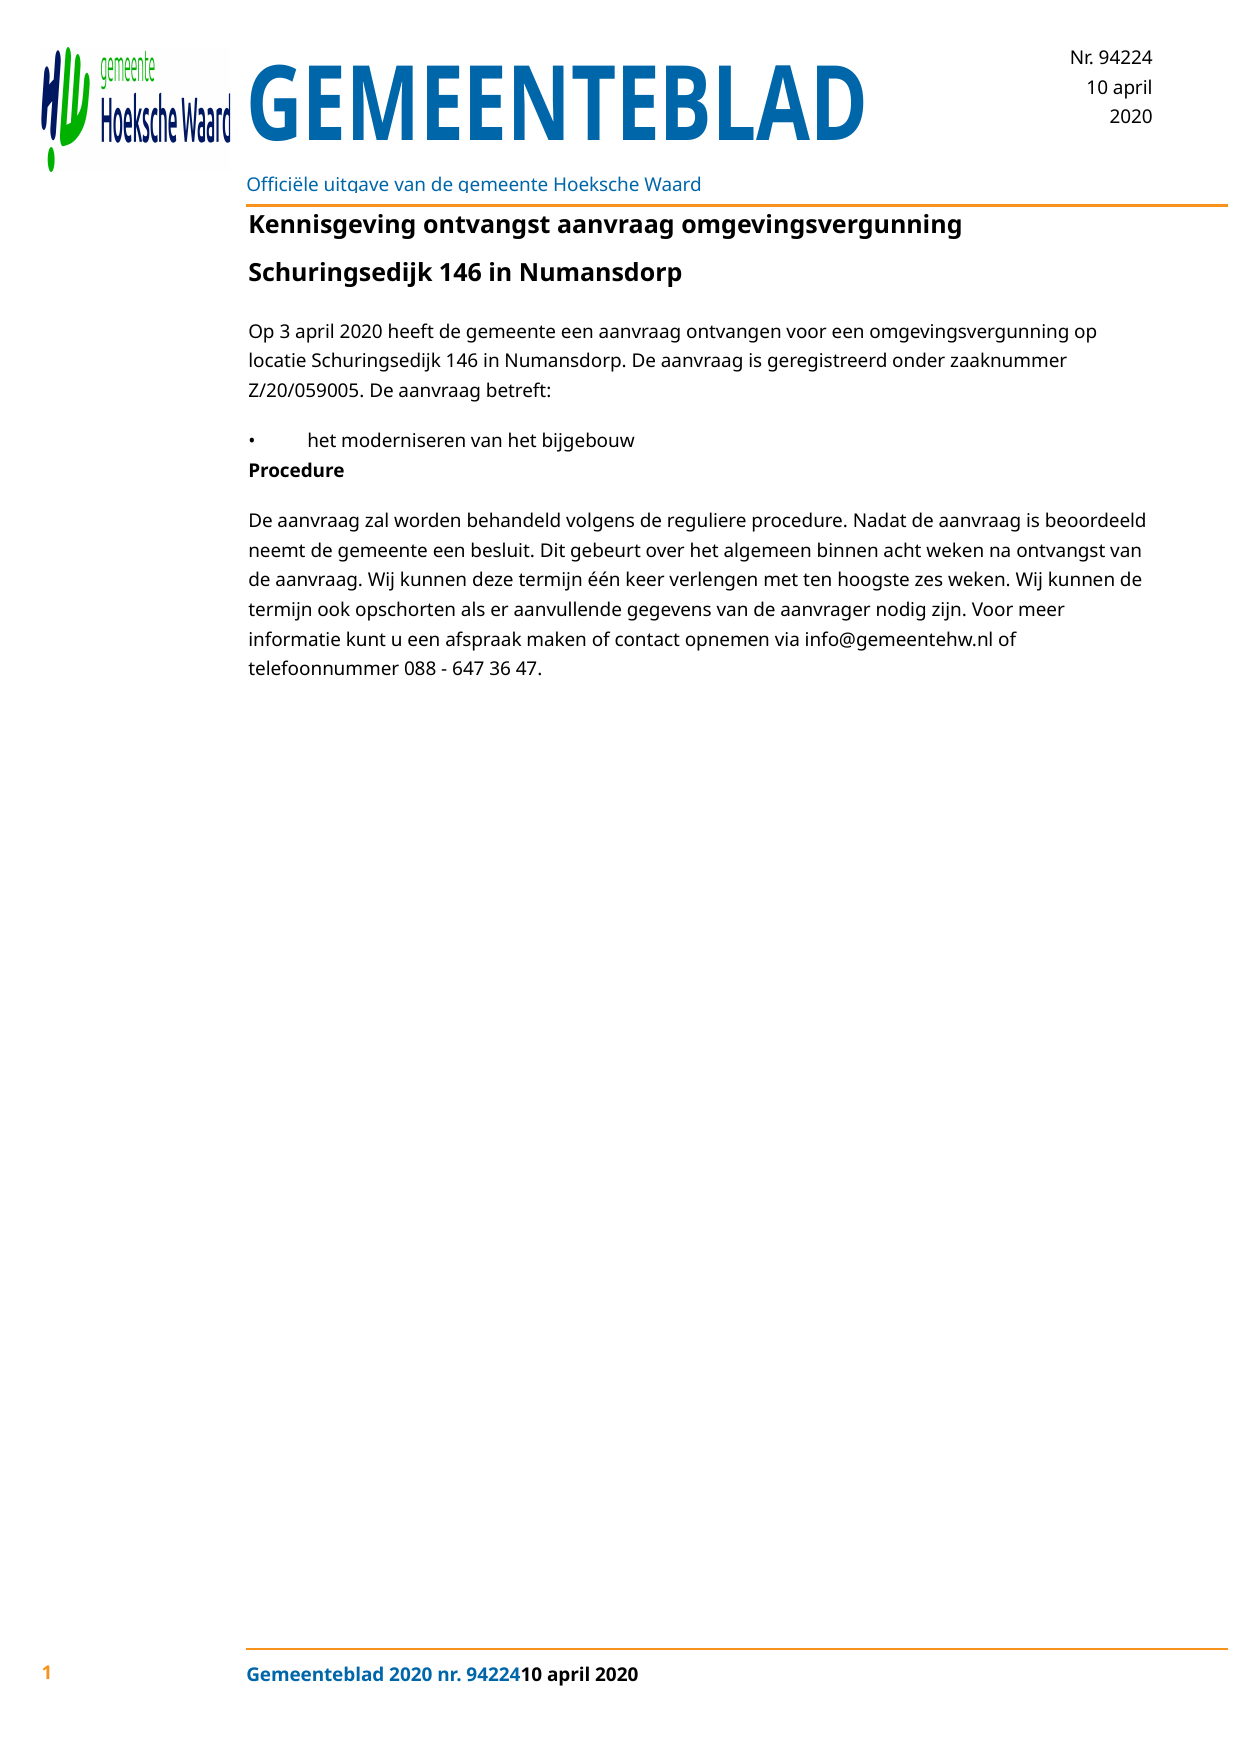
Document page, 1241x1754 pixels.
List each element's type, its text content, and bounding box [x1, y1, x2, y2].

text Procedure [248, 457, 1152, 483]
text Op 3 april 2020 heeft de gemeente een aanvraag ontvangen voor een omgevingsvergunning op locatie Schuringsedijk 146 in Numansdorp. De aanvraag is geregistreerd onder zaaknummer Z/20/059005. De aanvraag betreft: [248, 318, 1152, 403]
picture [41, 47, 231, 172]
list het moderniseren van het bijgebouw [248, 427, 1152, 453]
text De aanvraag zal worden behandeld volgens de reguliere procedure. Nadat de aanvraag is beoordeeld neemt de gemeente een besluit. Dit gebeurt over het algemeen binnen acht weken na ontvangst van de aanvraag. Wij kunnen deze termijn één keer verlengen met ten hoogste zes weken. Wij kunnen de termijn ook opschorten als er aanvullende gegevens van de aanvrager nodig zijn. Voor meer informatie kunt u een afspraak maken of contact opnemen via info@gemeentehw.nl of telefoonnummer 088 - 647 36 47. [248, 507, 1152, 681]
text Kennisgeving ontvangst aanvraag omgevingsvergunning Schuringsedijk 146 in Numansdorp [248, 207, 1152, 288]
